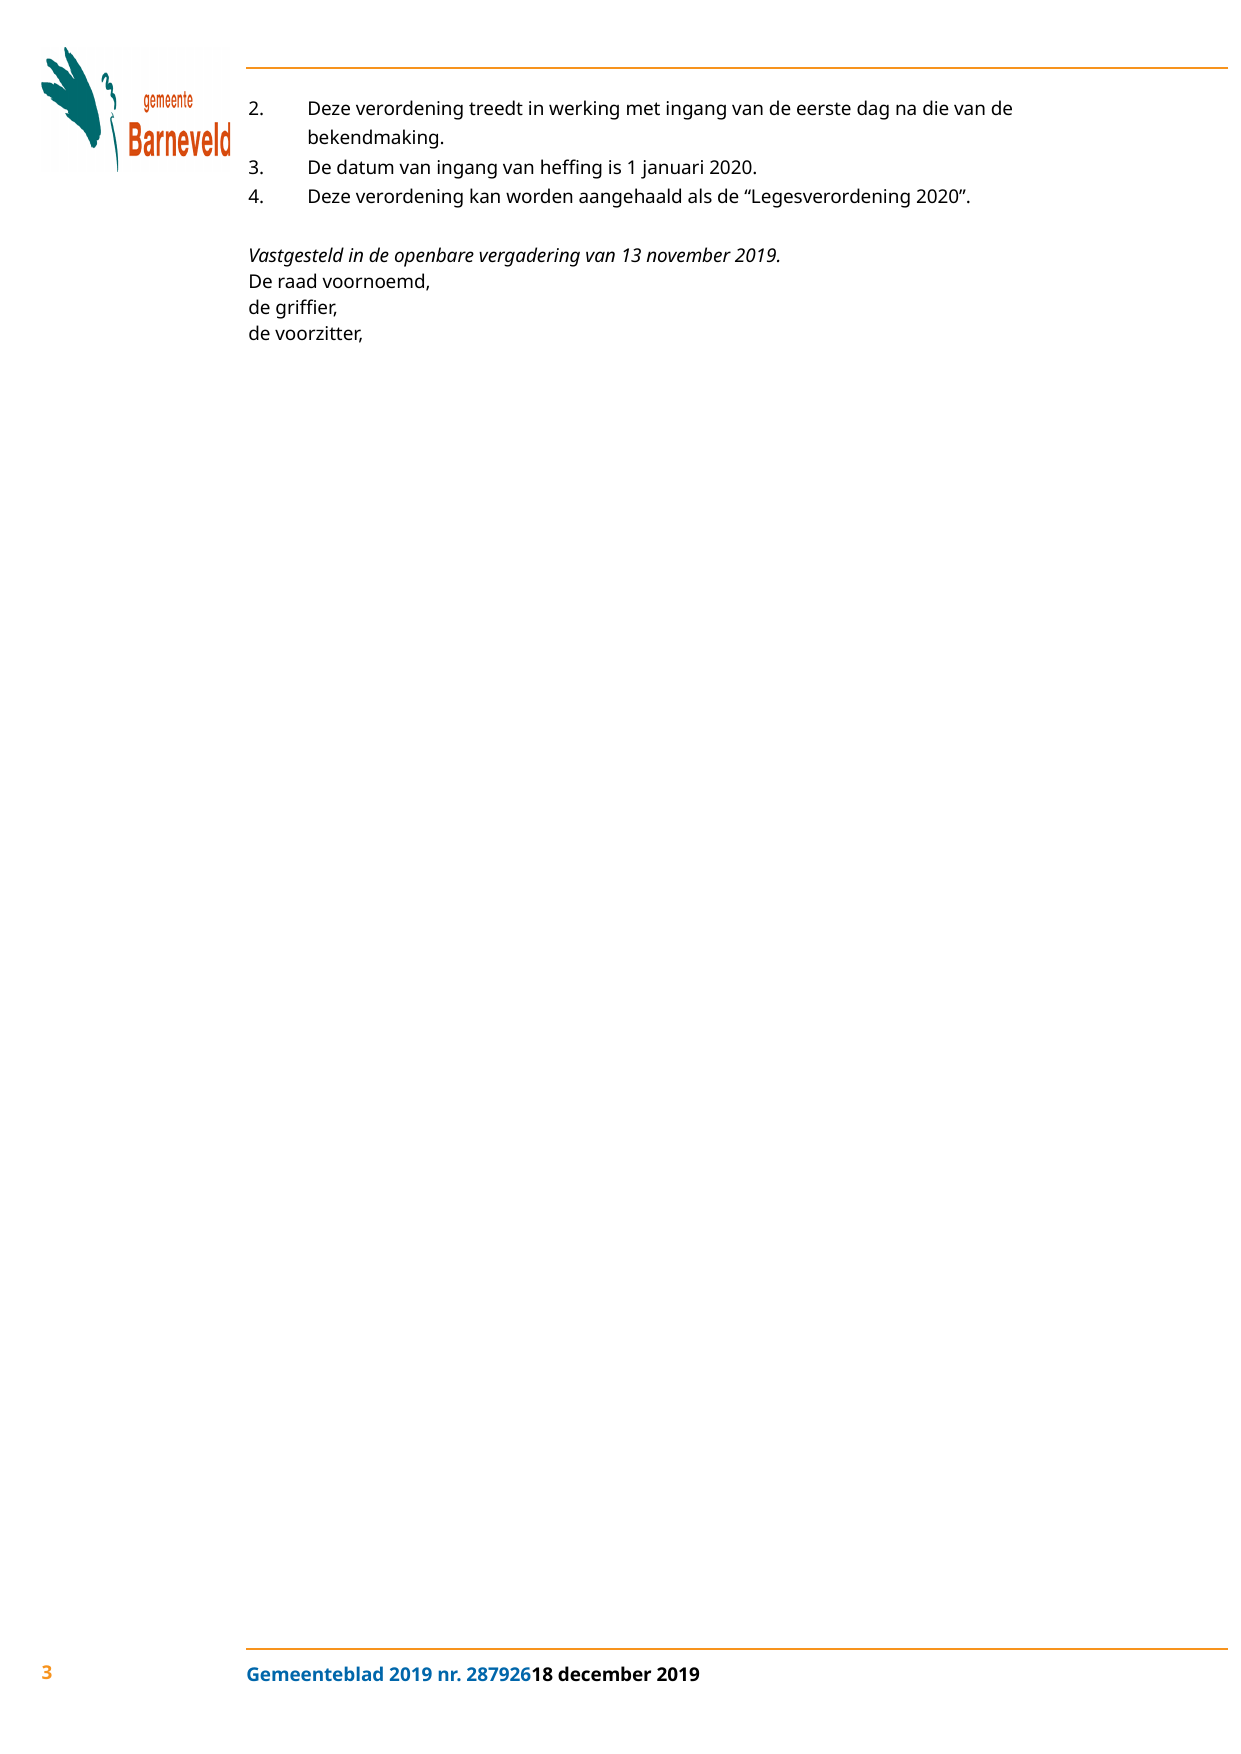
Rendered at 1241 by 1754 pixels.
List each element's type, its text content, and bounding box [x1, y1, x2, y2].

picture [41, 47, 231, 172]
list Deze verordening kan worden aangehaald als de “Legesverordening 2020”. [248, 183, 1152, 209]
text Vastgesteld in de openbare vergadering van 13 november 2019. [248, 243, 1152, 268]
list Deze verordening treedt in werking met ingang van de eerste dag na die van de bekendmaking. [248, 95, 1152, 150]
list De datum van ingang van heffing is 1 januari 2020. [248, 154, 1152, 180]
text De raad voornoemd, [248, 268, 1152, 294]
text de voorzitter, [248, 320, 1152, 346]
text de griffier, [248, 294, 1152, 320]
